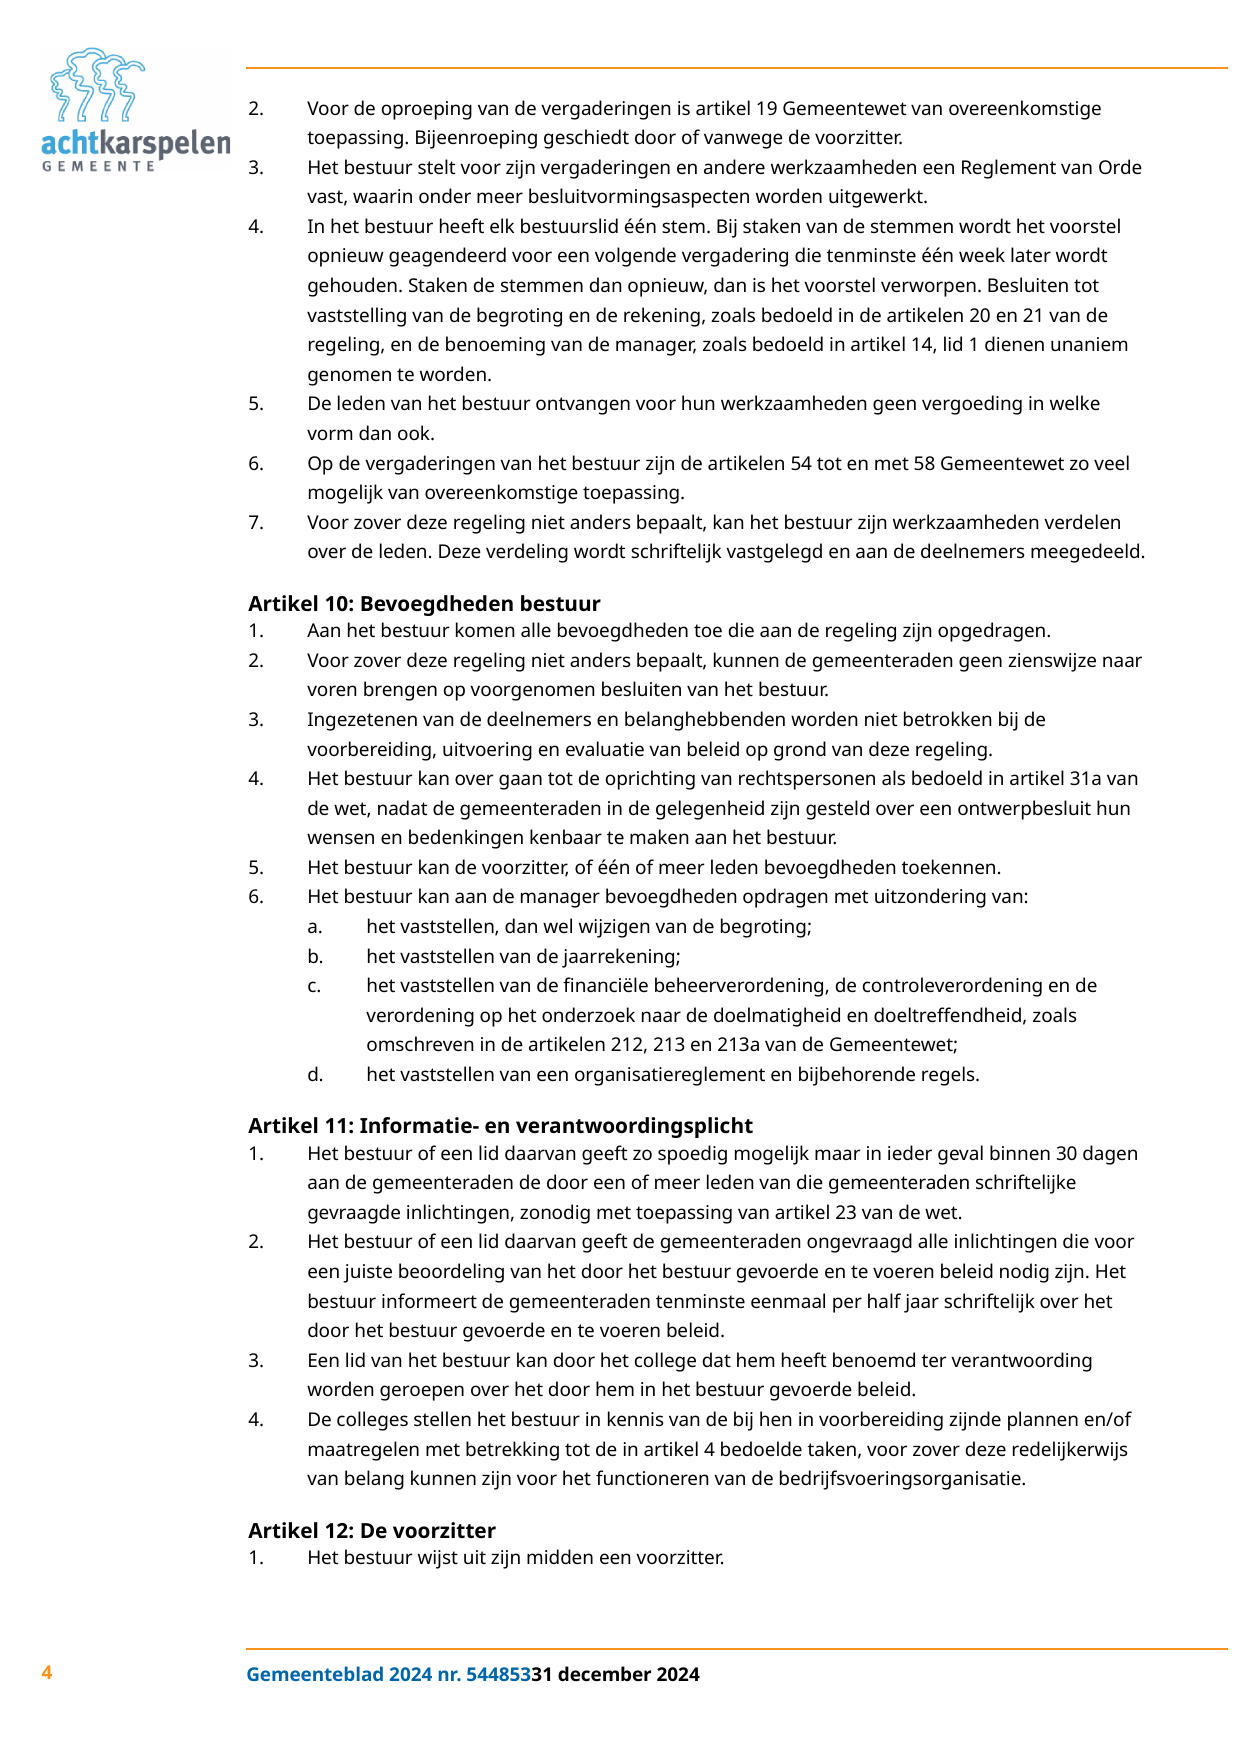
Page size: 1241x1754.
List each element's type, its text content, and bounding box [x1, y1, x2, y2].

list Een lid van het bestuur kan door het college dat hem heeft benoemd ter verantwoording worden geroepen over het door hem in het bestuur gevoerde beleid. [248, 1347, 1152, 1402]
text Artikel 12: De voorzitter [248, 1516, 1152, 1544]
list De leden van het bestuur ontvangen voor hun werkzaamheden geen vergoeding in welke vorm dan ook. [248, 391, 1152, 446]
list In het bestuur heeft elk bestuurslid één stem. Bij staken van de stemmen wordt het voorstel opnieuw geagendeerd voor een volgende vergadering die tenminste één week later wordt gehouden. Staken de stemmen dan opnieuw, dan is het voorstel verworpen. Besluiten tot vaststelling van de begroting en de rekening, zoals bedoeld in de artikelen 20 en 21 van de regeling, en de benoeming van de manager, zoals bedoeld in artikel 14, lid 1 dienen unaniem genomen te worden. [248, 213, 1152, 387]
list Voor de oproeping van de vergaderingen is artikel 19 Gemeentewet van overeenkomstige toepassing. Bijeenroeping geschiedt door of vanwege de voorzitter. [248, 95, 1152, 150]
list het vaststellen van een organisatiereglement en bijbehorende regels. [307, 1061, 1152, 1087]
list Ingezetenen van de deelnemers en belanghebbenden worden niet betrokken bij de voorbereiding, uitvoering en evaluatie van beleid op grond van deze regeling. [248, 706, 1152, 761]
list het vaststellen van de financiële beheerverordening, de controleverordening en de verordening op het onderzoek naar de doelmatigheid en doeltreffendheid, zoals omschreven in de artikelen 212, 213 en 213a van de Gemeentewet; [307, 972, 1152, 1057]
list Het bestuur wijst uit zijn midden een voorzitter. [248, 1544, 1152, 1570]
text Artikel 10: Bevoegdheden bestuur [248, 589, 1152, 617]
list Voor zover deze regeling niet anders bepaalt, kan het bestuur zijn werkzaamheden verdelen over de leden. Deze verdeling wordt schriftelijk vastgelegd en aan de deelnemers meegedeeld. [248, 509, 1152, 564]
text Artikel 11: Informatie- en verantwoordingsplicht [248, 1112, 1152, 1140]
picture [41, 47, 231, 172]
list Het bestuur kan de voorzitter, of één of meer leden bevoegdheden toekennen. [248, 854, 1152, 880]
list het vaststellen, dan wel wijzigen van de begroting; [307, 913, 1152, 939]
list De colleges stellen het bestuur in kennis van de bij hen in voorbereiding zijnde plannen en/of maatregelen met betrekking tot de in artikel 4 bedoelde taken, voor zover deze redelijkerwijs van belang kunnen zijn voor het functioneren van de bedrijfsvoeringsorganisatie. [248, 1406, 1152, 1491]
list Het bestuur of een lid daarvan geeft de gemeenteraden ongevraagd alle inlichtingen die voor een juiste beoordeling van het door het bestuur gevoerde en te voeren beleid nodig zijn. Het bestuur informeert de gemeenteraden tenminste eenmaal per half jaar schriftelijk over het door het bestuur gevoerde en te voeren beleid. [248, 1229, 1152, 1343]
list Op de vergaderingen van het bestuur zijn de artikelen 54 tot en met 58 Gemeentewet zo veel mogelijk van overeenkomstige toepassing. [248, 450, 1152, 505]
list Het bestuur kan over gaan tot de oprichting van rechtspersonen als bedoeld in artikel 31a van de wet, nadat de gemeenteraden in de gelegenheid zijn gesteld over een ontwerpbesluit hun wensen en bedenkingen kenbaar te maken aan het bestuur. [248, 765, 1152, 850]
list Het bestuur of een lid daarvan geeft zo spoedig mogelijk maar in ieder geval binnen 30 dagen aan de gemeenteraden de door een of meer leden van die gemeenteraden schriftelijke gevraagde inlichtingen, zonodig met toepassing van artikel 23 van de wet. [248, 1140, 1152, 1225]
list Het bestuur stelt voor zijn vergaderingen en andere werkzaamheden een Reglement van Orde vast, waarin onder meer besluitvormingsaspecten worden uitgewerkt. [248, 154, 1152, 209]
list Aan het bestuur komen alle bevoegdheden toe die aan de regeling zijn opgedragen. [248, 617, 1152, 643]
list Het bestuur kan aan de manager bevoegdheden opdragen met uitzondering van: [248, 884, 1152, 909]
list het vaststellen van de jaarrekening; [307, 943, 1152, 968]
list Voor zover deze regeling niet anders bepaalt, kunnen de gemeenteraden geen zienswijze naar voren brengen op voorgenomen besluiten van het bestuur. [248, 647, 1152, 702]
